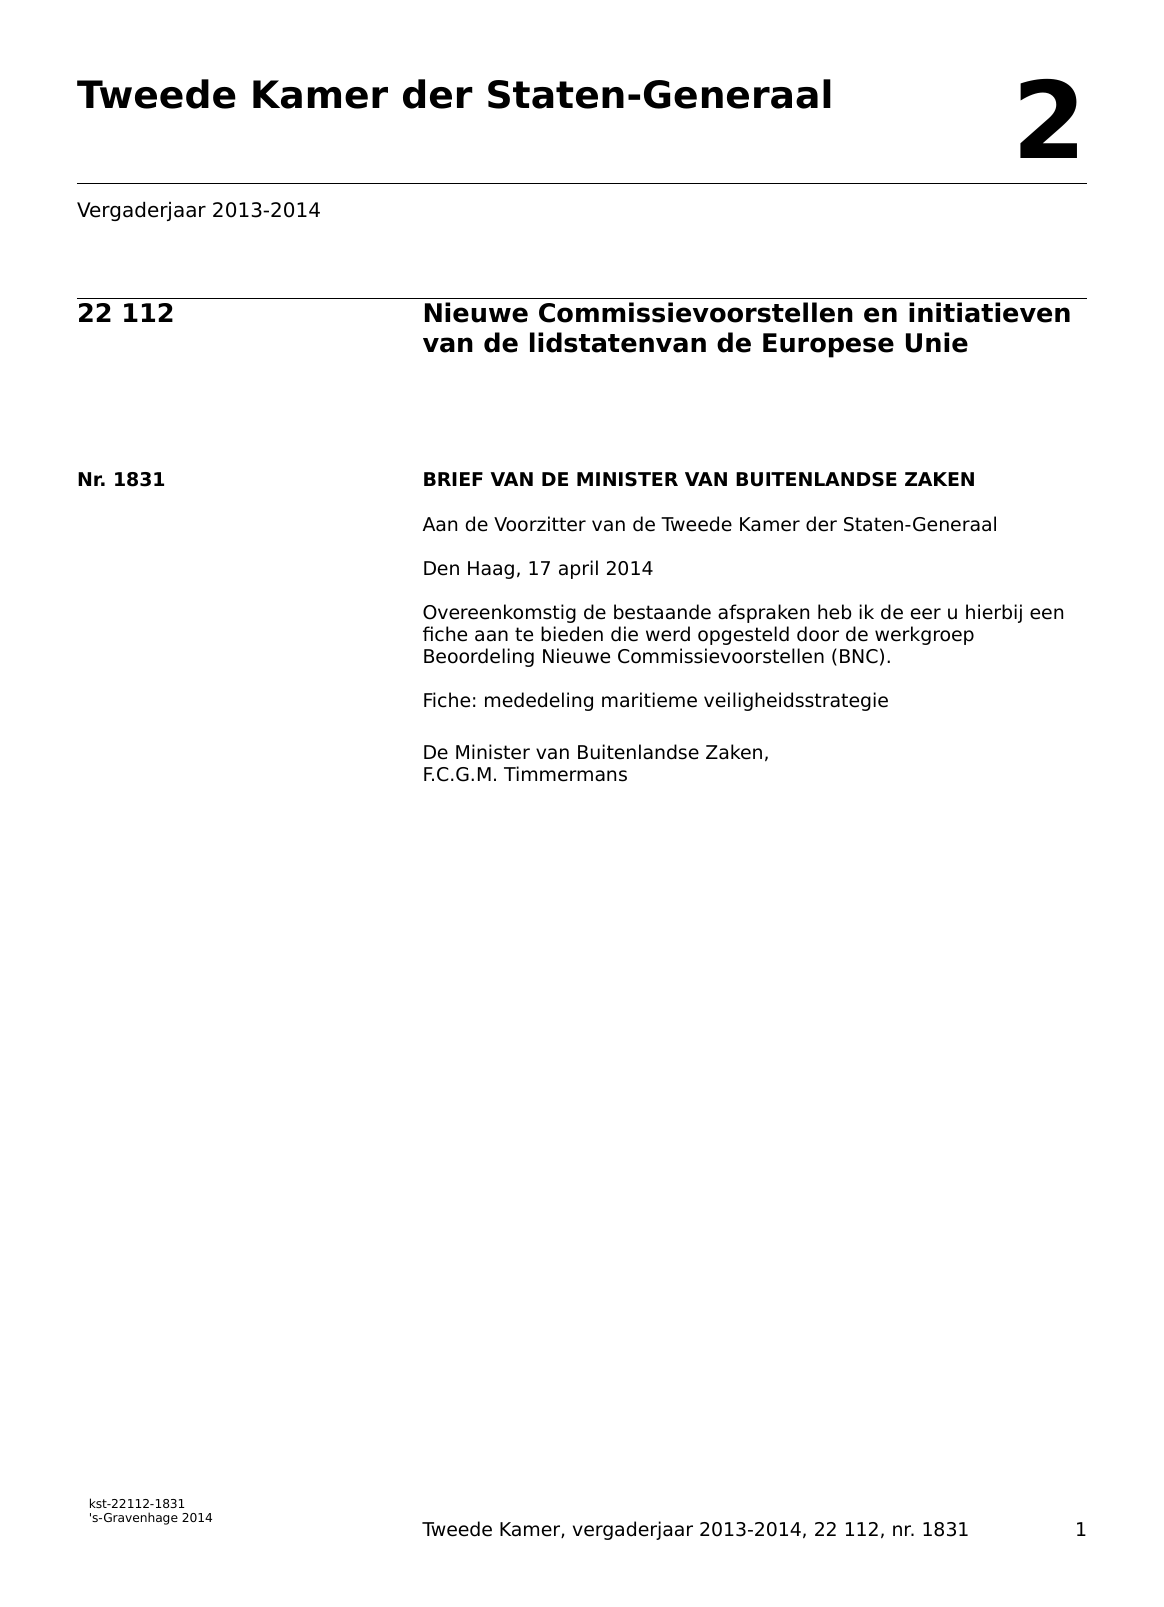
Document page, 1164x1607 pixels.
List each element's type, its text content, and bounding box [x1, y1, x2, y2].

table_header 2 [886, 59, 1087, 183]
text Fiche: mededeling maritieme veiligheidsstrategie [422, 690, 1087, 712]
text Overeenkomstig de bestaande afspraken heb ik de eer u hierbij een fiche aan te bieden die werd opgesteld door de werkgroep Beoordeling Nieuwe Commissievoorstellen (BNC). [422, 602, 1087, 668]
text kst-22112-1831 [88, 1497, 323, 1511]
table_cell Vergaderjaar 2013-2014 [77, 184, 1087, 298]
text Aan de Voorzitter van de Tweede Kamer der Staten-Generaal [422, 513, 1087, 536]
subtitle Nr. 1831 BRIEF VAN DE MINISTER VAN BUITENLANDSE ZAKEN [77, 469, 1087, 491]
text Den Haag, 17 april 2014 [422, 558, 1087, 580]
table_header Tweede Kamer der Staten-Generaal [77, 59, 886, 183]
text 's-Gravenhage 2014 [88, 1511, 323, 1525]
subtitle 22 112 Nieuwe Commissievoorstellen en initiatieven van de lidstatenvan de Europese Unie [77, 299, 1087, 358]
text De Minister van Buitenlandse Zaken, F.C.G.M. Timmermans [422, 742, 1087, 786]
